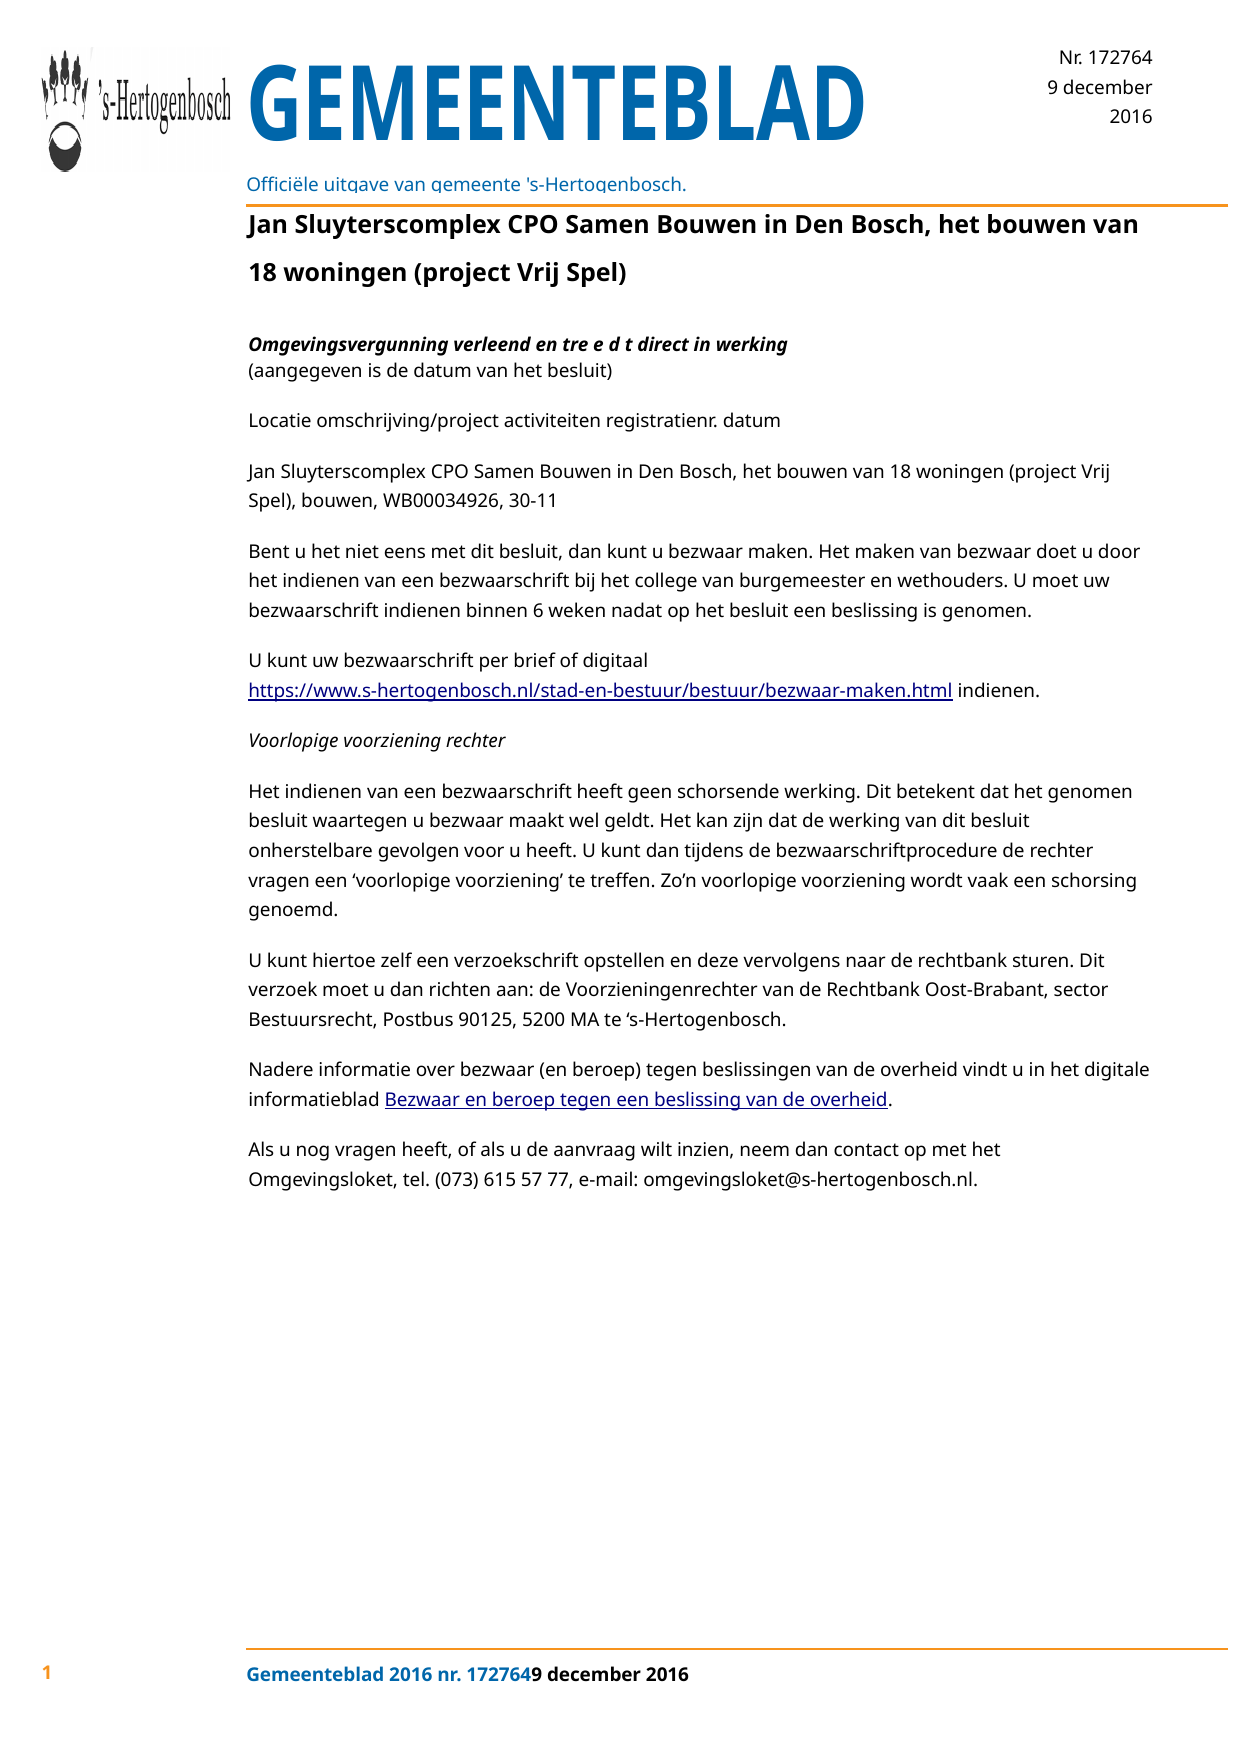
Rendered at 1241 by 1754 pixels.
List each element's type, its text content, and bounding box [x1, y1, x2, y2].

text Locatie omschrijving/project activiteiten registratienr. datum [248, 408, 1152, 433]
text Als u nog vragen heeft, of als u de aanvraag wilt inzien, neem dan contact op met het Omgevingsloket, tel. (073) 615 57 77, e-mail: omgevingsloket@s-hertogenbosch.nl. [248, 1136, 1152, 1192]
text (aangegeven is de datum van het besluit) [248, 357, 1152, 383]
text Omgevingsvergunning verleend en tre e d t direct in werking [248, 331, 1152, 357]
text Jan Sluyterscomplex CPO Samen Bouwen in Den Bosch, het bouwen van 18 woningen (project Vrij Spel), bouwen, WB00034926, 30-11 [248, 458, 1152, 513]
text Bent u het niet eens met dit besluit, dan kunt u bezwaar maken. Het maken van bezwaar doet u door het indienen van een bezwaarschrift bij het college van burgemeester en wethouders. U moet uw bezwaarschrift indienen binnen 6 weken nadat op het besluit een beslissing is genomen. [248, 538, 1152, 623]
text U kunt hiertoe zelf een verzoekschrift opstellen en deze vervolgens naar de rechtbank sturen. Dit verzoek moet u dan richten aan: de Voorzieningenrechter van de Rechtbank Oost-Brabant, sector Bestuursrecht, Postbus 90125, 5200 MA te ‘s-Hertogenbosch. [248, 947, 1152, 1032]
text U kunt uw bezwaarschrift per brief of digitaal https://www.s-hertogenbosch.nl/stad-en-bestuur/bestuur/bezwaar-maken.html indienen. [248, 648, 1152, 703]
text Het indienen van een bezwaarschrift heeft geen schorsende werking. Dit betekent dat het genomen besluit waartegen u bezwaar maakt wel geldt. Het kan zijn dat de werking van dit besluit onherstelbare gevolgen voor u heeft. U kunt dan tijdens de bezwaarschriftprocedure de rechter vragen een ‘voorlopige voorziening’ te treffen. Zo’n voorlopige voorziening wordt vaak een schorsing genoemd. [248, 778, 1152, 922]
text Jan Sluyterscomplex CPO Samen Bouwen in Den Bosch, het bouwen van 18 woningen (project Vrij Spel) [248, 207, 1152, 288]
text Voorlopige voorziening rechter [248, 728, 1152, 753]
text Nadere informatie over bezwaar (en beroep) tegen beslissingen van de overheid vindt u in het digitale informatieblad Bezwaar en beroep tegen een beslissing van de overheid. [248, 1056, 1152, 1112]
picture [41, 47, 231, 172]
